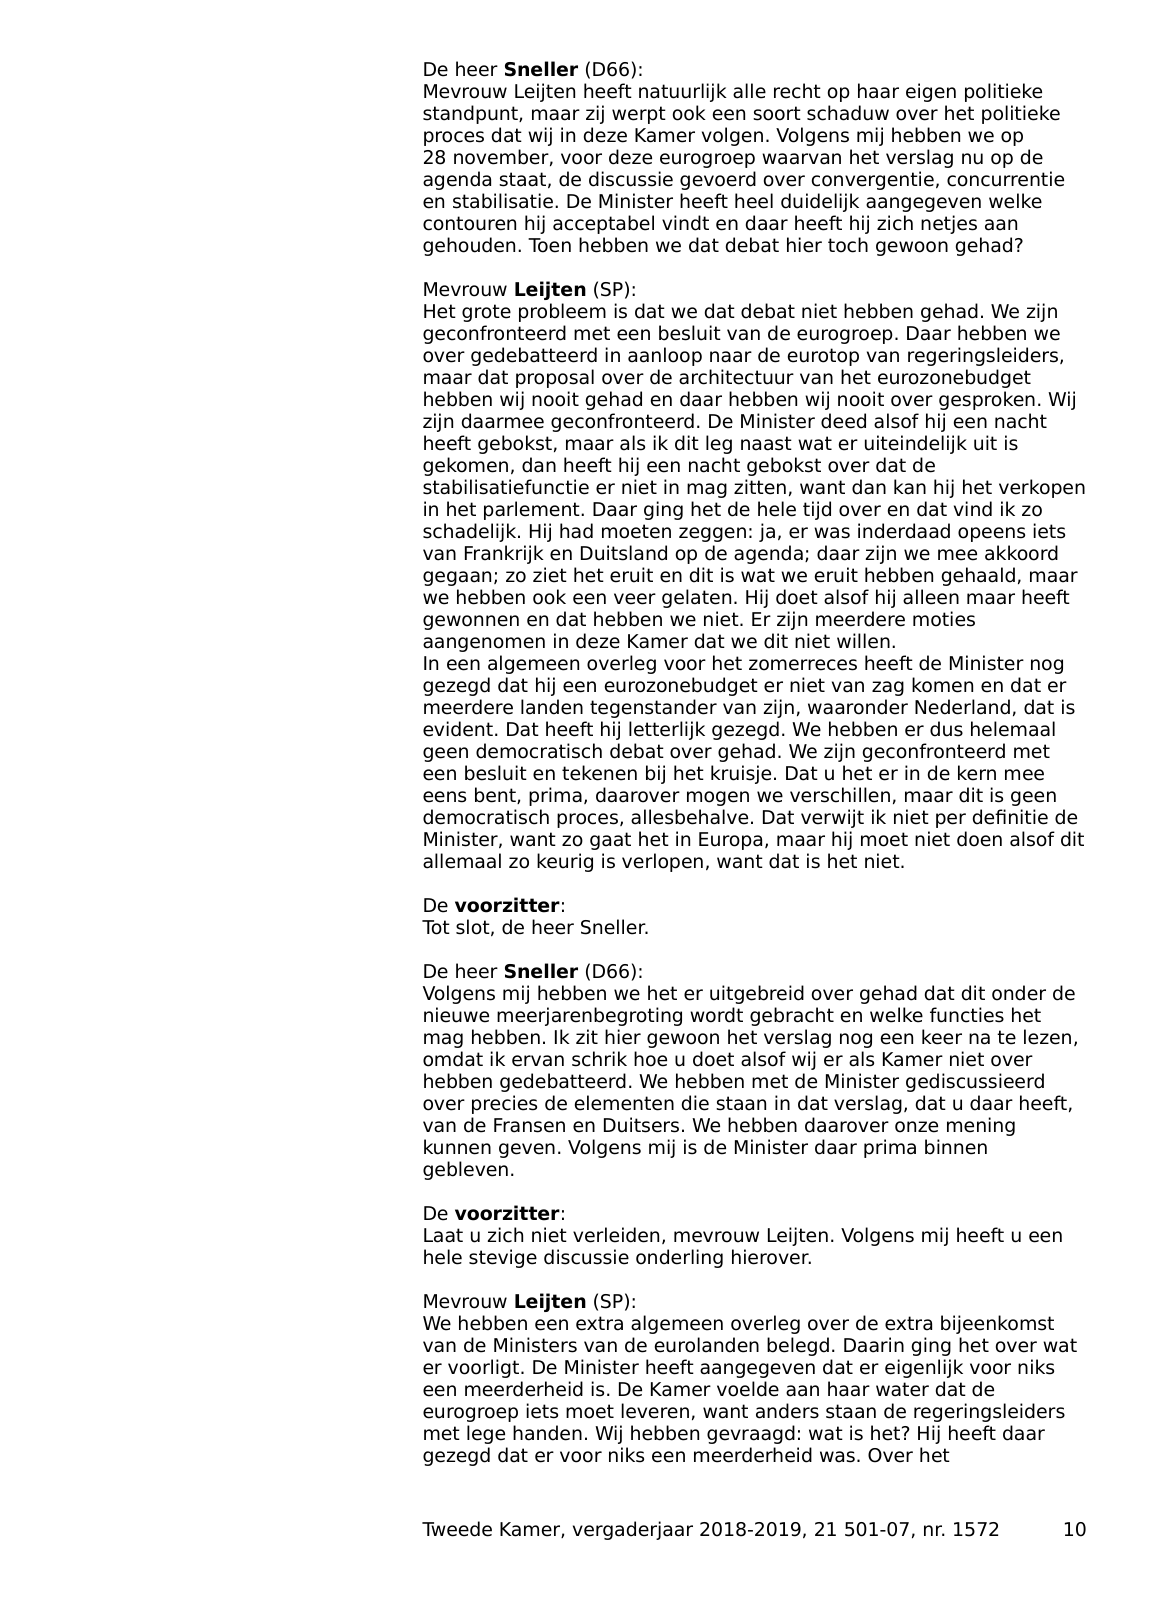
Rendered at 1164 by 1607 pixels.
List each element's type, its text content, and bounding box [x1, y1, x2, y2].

text Mevrouw Leijten (SP): [422, 279, 1087, 301]
text Mevrouw Leijten heeft natuurlijk alle recht op haar eigen politieke standpunt, maar zij werpt ook een soort schaduw over het politieke proces dat wij in deze Kamer volgen. Volgens mij hebben we op 28 november, voor deze eurogroep waarvan het verslag nu op de agenda staat, de discussie gevoerd over convergentie, concurrentie en stabilisatie. De Minister heeft heel duidelijk aangegeven welke contouren hij acceptabel vindt en daar heeft hij zich netjes aan gehouden. Toen hebben we dat debat hier toch gewoon gehad? [422, 81, 1087, 257]
text De heer Sneller (D66): [422, 59, 1087, 81]
text De voorzitter: [422, 895, 1087, 917]
text De heer Sneller (D66): [422, 961, 1087, 983]
text We hebben een extra algemeen overleg over de extra bijeenkomst van de Ministers van de eurolanden belegd. Daarin ging het over wat er voorligt. De Minister heeft aangegeven dat er eigenlijk voor niks een meerderheid is. De Kamer voelde aan haar water dat de eurogroep iets moet leveren, want anders staan de regeringsleiders met lege handen. Wij hebben gevraagd: wat is het? Hij heeft daar gezegd dat er voor niks een meerderheid was. Over het [422, 1313, 1087, 1467]
text Het grote probleem is dat we dat debat niet hebben gehad. We zijn geconfronteerd met een besluit van de eurogroep. Daar hebben we over gedebatteerd in aanloop naar de eurotop van regeringsleiders, maar dat proposal over de architectuur van het eurozonebudget hebben wij nooit gehad en daar hebben wij nooit over gesproken. Wij zijn daarmee geconfronteerd. De Minister deed alsof hij een nacht heeft gebokst, maar als ik dit leg naast wat er uiteindelijk uit is gekomen, dan heeft hij een nacht gebokst over dat de stabilisatiefunctie er niet in mag zitten, want dan kan hij het verkopen in het parlement. Daar ging het de hele tijd over en dat vind ik zo schadelijk. Hij had moeten zeggen: ja, er was inderdaad opeens iets van Frankrijk en Duitsland op de agenda; daar zijn we mee akkoord gegaan; zo ziet het eruit en dit is wat we eruit hebben gehaald, maar we hebben ook een veer gelaten. Hij doet alsof hij alleen maar heeft gewonnen en dat hebben we niet. Er zijn meerdere moties aangenomen in deze Kamer dat we dit niet willen. [422, 301, 1087, 653]
text Tot slot, de heer Sneller. [422, 917, 1087, 939]
text Laat u zich niet verleiden, mevrouw Leijten. Volgens mij heeft u een hele stevige discussie onderling hierover. [422, 1225, 1087, 1269]
text Volgens mij hebben we het er uitgebreid over gehad dat dit onder de nieuwe meerjarenbegroting wordt gebracht en welke functies het mag hebben. Ik zit hier gewoon het verslag nog een keer na te lezen, omdat ik ervan schrik hoe u doet alsof wij er als Kamer niet over hebben gedebatteerd. We hebben met de Minister gediscussieerd over precies de elementen die staan in dat verslag, dat u daar heeft, van de Fransen en Duitsers. We hebben daarover onze mening kunnen geven. Volgens mij is de Minister daar prima binnen gebleven. [422, 983, 1087, 1181]
text De voorzitter: [422, 1203, 1087, 1225]
text Mevrouw Leijten (SP): [422, 1291, 1087, 1313]
text In een algemeen overleg voor het zomerreces heeft de Minister nog gezegd dat hij een eurozonebudget er niet van zag komen en dat er meerdere landen tegenstander van zijn, waaronder Nederland, dat is evident. Dat heeft hij letterlijk gezegd. We hebben er dus helemaal geen democratisch debat over gehad. We zijn geconfronteerd met een besluit en tekenen bij het kruisje. Dat u het er in de kern mee eens bent, prima, daarover mogen we verschillen, maar dit is geen democratisch proces, allesbehalve. Dat verwijt ik niet per definitie de Minister, want zo gaat het in Europa, maar hij moet niet doen alsof dit allemaal zo keurig is verlopen, want dat is het niet. [422, 653, 1087, 872]
